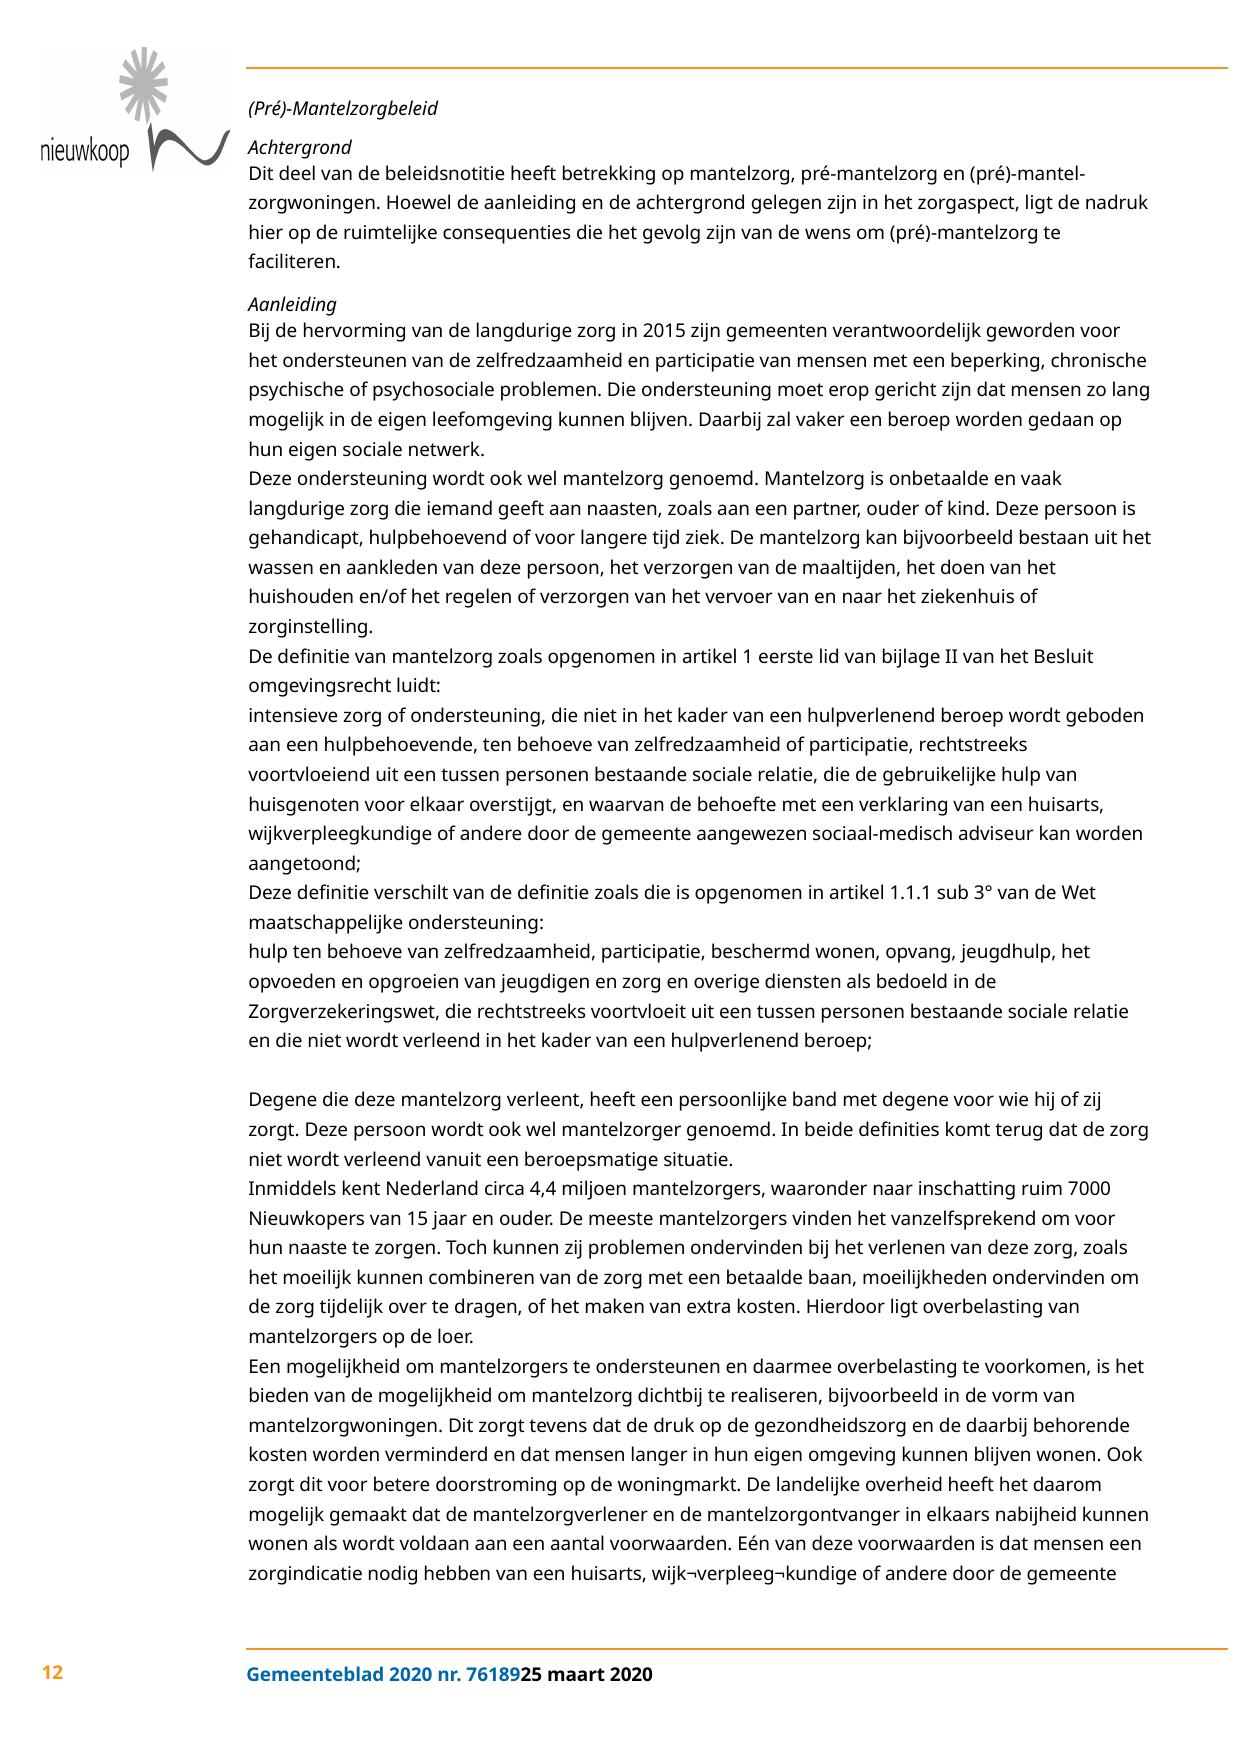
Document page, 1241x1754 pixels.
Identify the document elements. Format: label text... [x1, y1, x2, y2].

text (Pré)-Mantelzorgbeleid [248, 95, 1152, 121]
text Achtergrond [248, 134, 1152, 160]
text intensieve zorg of ondersteuning, die niet in het kader van een hulpverlenend beroep wordt geboden aan een hulpbehoevende, ten behoeve van zelfredzaamheid of participatie, rechtstreeks voortvloeiend uit een tussen personen bestaande sociale relatie, die de gebruikelijke hulp van huisgenoten voor elkaar overstijgt, en waarvan de behoefte met een verklaring van een huisarts, wijkverpleegkundige of andere door de gemeente aangewezen sociaal-medisch adviseur kan worden aangetoond; [248, 702, 1152, 876]
text Degene die deze mantelzorg verleent, heeft een persoonlijke band met degene voor wie hij of zij zorgt. Deze persoon wordt ook wel mantelzorger genoemd. In beide definities komt terug dat de zorg niet wordt verleend vanuit een beroepsmatige situatie. [248, 1087, 1152, 1171]
text De definitie van mantelzorg zoals opgenomen in artikel 1 eerste lid van bijlage II van het Besluit omgevingsrecht luidt: [248, 643, 1152, 698]
text Aanleiding [248, 292, 1152, 317]
text Bij de hervorming van de langdurige zorg in 2015 zijn gemeenten verantwoordelijk geworden voor het ondersteunen van de zelfredzaamheid en participatie van mensen met een beperking, chronische psychische of psychosociale problemen. Die ondersteuning moet erop gericht zijn dat mensen zo lang mogelijk in de eigen leefomgeving kunnen blijven. Daarbij zal vaker een beroep worden gedaan op hun eigen sociale netwerk. [248, 317, 1152, 461]
picture [41, 47, 231, 172]
text Deze definitie verschilt van de definitie zoals die is opgenomen in artikel 1.1.1 sub 3° van de Wet maatschappelijke ondersteuning: [248, 879, 1152, 935]
text Dit deel van de beleidsnotitie heeft betrekking op mantelzorg, pré-mantelzorg en (pré)-mantel-zorgwoningen. Hoewel de aanleiding en de achtergrond gelegen zijn in het zorgaspect, ligt de nadruk hier op de ruimtelijke consequenties die het gevolg zijn van de wens om (pré)-mantelzorg te faciliteren. [248, 160, 1152, 274]
text hulp ten behoeve van zelfredzaamheid, participatie, beschermd wonen, opvang, jeugdhulp, het opvoeden en opgroeien van jeugdigen en zorg en overige diensten als bedoeld in de Zorgverzekeringswet, die rechtstreeks voortvloeit uit een tussen personen bestaande sociale relatie en die niet wordt verleend in het kader van een hulpverlenend beroep; [248, 939, 1152, 1053]
text Deze ondersteuning wordt ook wel mantelzorg genoemd. Mantelzorg is onbetaalde en vaak langdurige zorg die iemand geeft aan naasten, zoals aan een partner, ouder of kind. Deze persoon is gehandicapt, hulpbehoevend of voor langere tijd ziek. De mantelzorg kan bijvoorbeeld bestaan uit het wassen en aankleden van deze persoon, het verzorgen van de maaltijden, het doen van het huishouden en/of het regelen of verzorgen van het vervoer van en naar het ziekenhuis of zorginstelling. [248, 465, 1152, 639]
text Inmiddels kent Nederland circa 4,4 miljoen mantelzorgers, waaronder naar inschatting ruim 7000 Nieuwkopers van 15 jaar en ouder. De meeste mantelzorgers vinden het vanzelfsprekend om voor hun naaste te zorgen. Toch kunnen zij problemen ondervinden bij het verlenen van deze zorg, zoals het moeilijk kunnen combineren van de zorg met een betaalde baan, moeilijkheden ondervinden om de zorg tijdelijk over te dragen, of het maken van extra kosten. Hierdoor ligt overbelasting van mantelzorgers op de loer. [248, 1175, 1152, 1349]
text Een mogelijkheid om mantelzorgers te ondersteunen en daarmee overbelasting te voorkomen, is het bieden van de mogelijkheid om mantelzorg dichtbij te realiseren, bijvoorbeeld in de vorm van mantelzorgwoningen. Dit zorgt tevens dat de druk op de gezondheidszorg en de daarbij behorende kosten worden verminderd en dat mensen langer in hun eigen omgeving kunnen blijven wonen. Ook zorgt dit voor betere doorstroming op de woningmarkt. De landelijke overheid heeft het daarom mogelijk gemaakt dat de mantelzorgverlener en de mantelzorgontvanger in elkaars nabijheid kunnen wonen als wordt voldaan aan een aantal voorwaarden. Eén van deze voorwaarden is dat mensen een zorgindicatie nodig hebben van een huisarts, wijk¬verpleeg¬kundige of andere door de gemeente [248, 1353, 1152, 1586]
